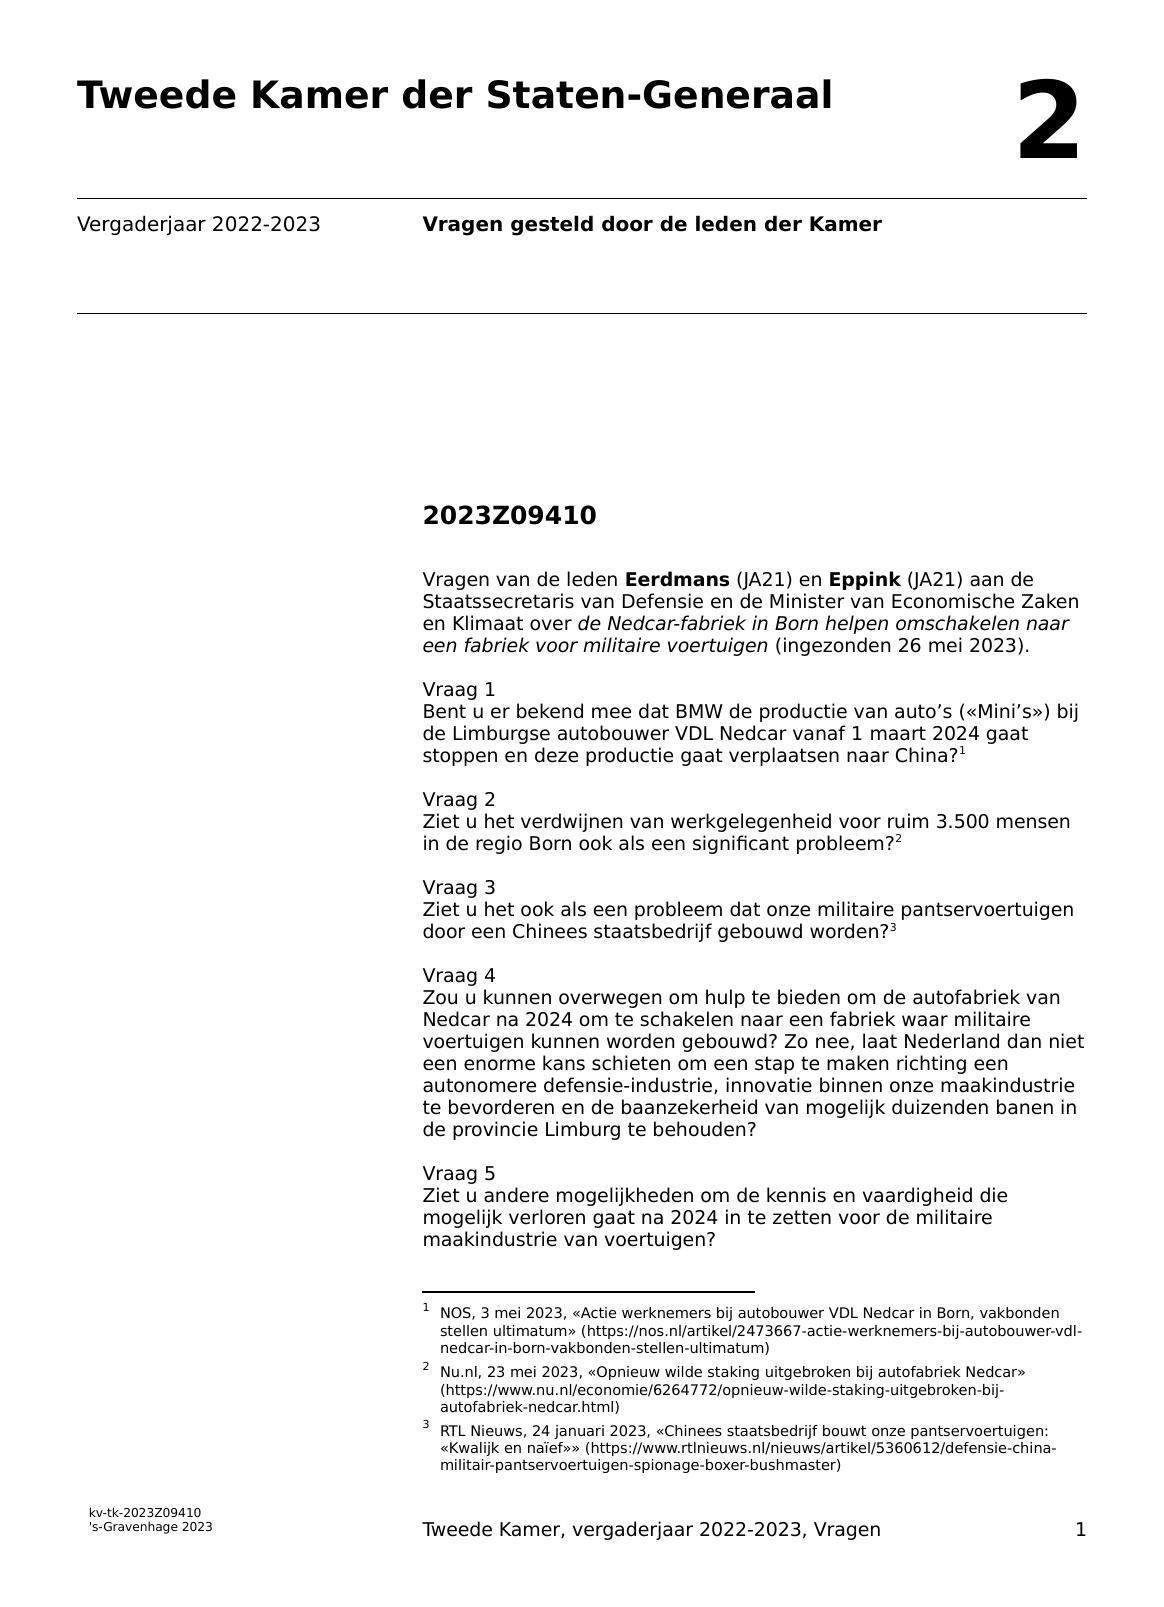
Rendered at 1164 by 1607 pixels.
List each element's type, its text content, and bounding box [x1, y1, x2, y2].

text Zou u kunnen overwegen om hulp te bieden om de autofabriek van Nedcar na 2024 om te schakelen naar een fabriek waar militaire voertuigen kunnen worden gebouwd? Zo nee, laat Nederland dan niet een enorme kans schieten om een stap te maken richting een autonomere defensie-industrie, innovatie binnen onze maakindustrie te bevorderen en de baanzekerheid van mogelijk duizenden banen in de provincie Limburg te behouden? [422, 987, 1087, 1141]
text Vraag 5 [422, 1163, 1087, 1185]
text Nu.nl, 23 mei 2023, «Opnieuw wilde staking uitgebroken bij autofabriek Nedcar» (https://www.nu.nl/economie/6264772/opnieuw-wilde-staking-uitgebroken-bij-autofabriek-nedcar.html) [422, 1360, 1087, 1416]
table_header 2 [886, 59, 1087, 198]
text kv-tk-2023Z09410 [88, 1506, 323, 1520]
table_cell Vergaderjaar 2022-2023 [77, 199, 422, 313]
table_cell Vragen gesteld door de leden der Kamer [422, 199, 1087, 313]
text 's-Gravenhage 2023 [88, 1520, 323, 1534]
text Bent u er bekend mee dat BMW de productie van auto’s («Mini’s») bij de Limburgse autobouwer VDL Nedcar vanaf 1 maart 2024 gaat stoppen en deze productie gaat verplaatsen naar China? [422, 701, 1087, 767]
table_header Tweede Kamer der Staten-Generaal [77, 59, 886, 198]
text 2023Z09410 [422, 501, 1087, 531]
text RTL Nieuws, 24 januari 2023, «Chinees staatsbedrijf bouwt onze pantservoertuigen: «Kwalijk en naïef»» (https://www.rtlnieuws.nl/nieuws/artikel/5360612/defensie-china-militair-pantservoertuigen-spionage-boxer-bushmaster) [422, 1418, 1087, 1474]
text Vraag 1 [422, 679, 1087, 701]
text Vragen van de leden Eerdmans (JA21) en Eppink (JA21) aan de Staatssecretaris van Defensie en de Minister van Economische Zaken en Klimaat over de Nedcar-fabriek in Born helpen omschakelen naar een fabriek voor militaire voertuigen (ingezonden 26 mei 2023). [422, 569, 1087, 657]
text NOS, 3 mei 2023, «Actie werknemers bij autobouwer VDL Nedcar in Born, vakbonden stellen ultimatum» (https://nos.nl/artikel/2473667-actie-werknemers-bij-autobouwer-vdl-nedcar-in-born-vakbonden-stellen-ultimatum) [422, 1301, 1087, 1357]
text Ziet u andere mogelijkheden om de kennis en vaardigheid die mogelijk verloren gaat na 2024 in te zetten voor de militaire maakindustrie van voertuigen? [422, 1185, 1087, 1251]
text Ziet u het ook als een probleem dat onze militaire pantservoertuigen door een Chinees staatsbedrijf gebouwd worden? [422, 899, 1087, 943]
text Vraag 4 [422, 965, 1087, 987]
text Ziet u het verdwijnen van werkgelegenheid voor ruim 3.500 mensen in de regio Born ook als een significant probleem? [422, 811, 1087, 855]
text Vraag 2 [422, 789, 1087, 811]
text Vraag 3 [422, 877, 1087, 899]
